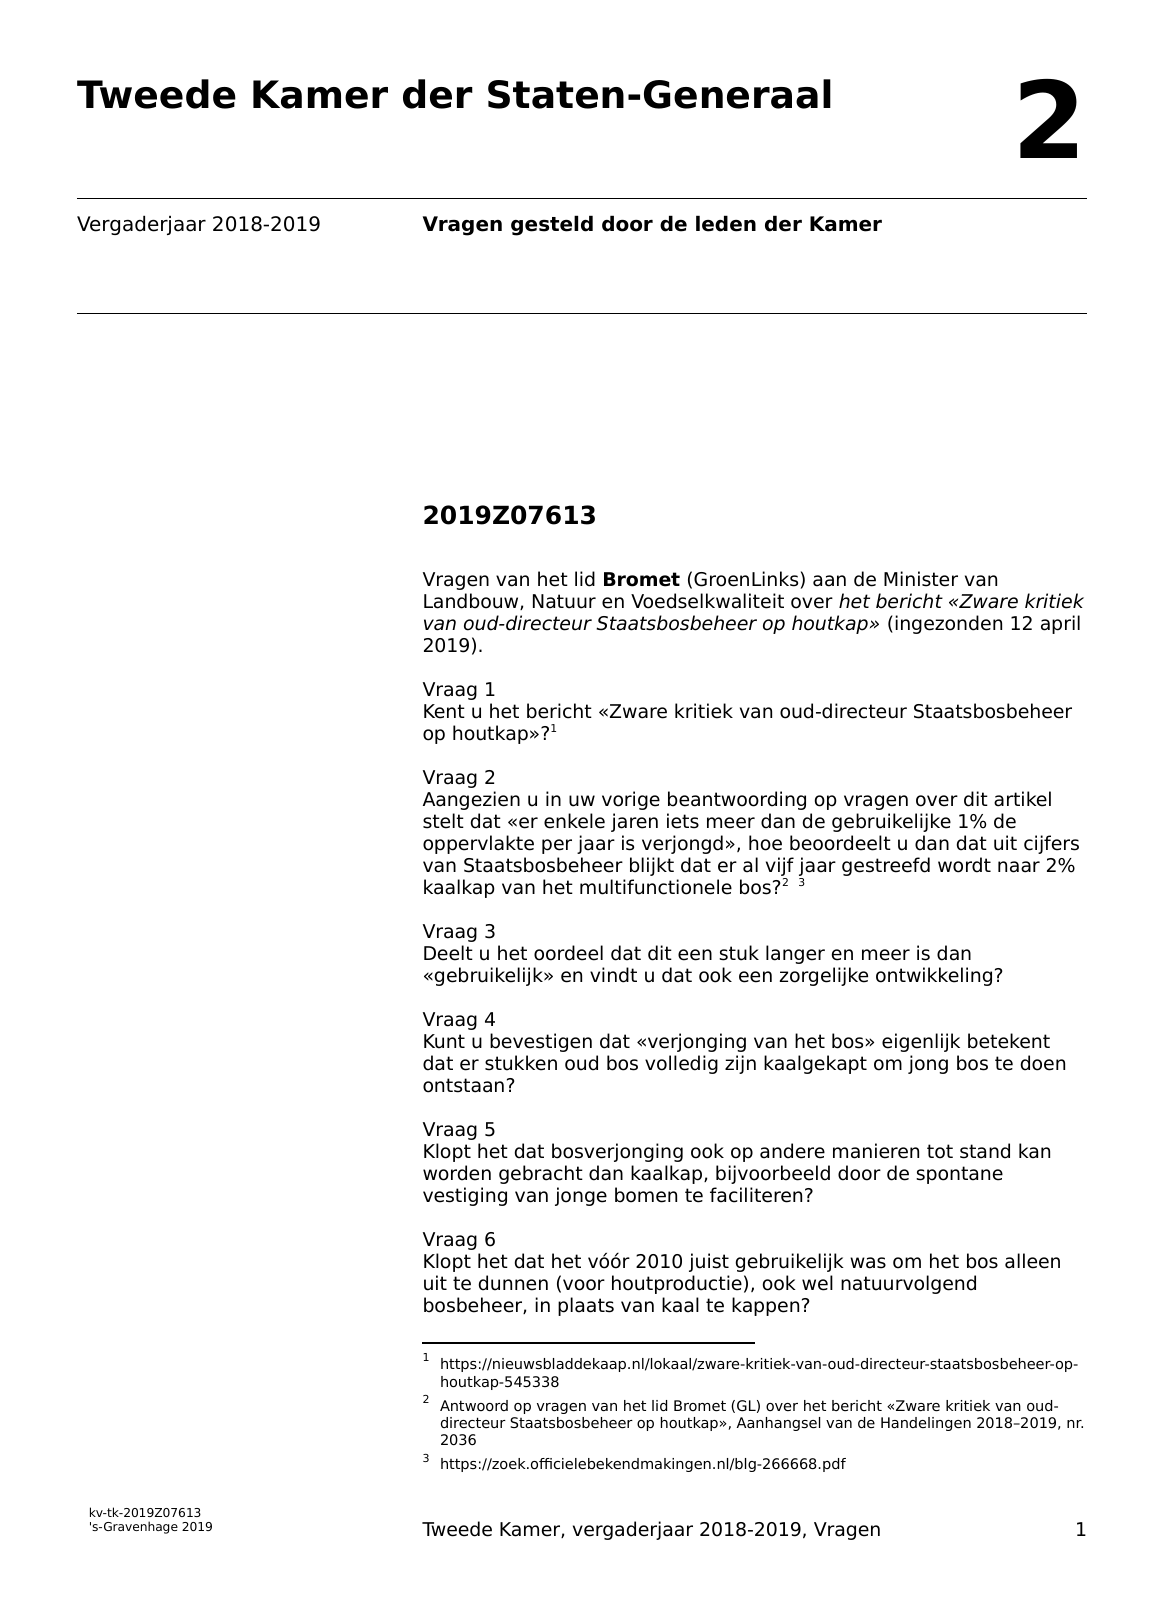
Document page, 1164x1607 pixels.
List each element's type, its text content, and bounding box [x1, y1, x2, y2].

text Vraag 5 [422, 1119, 1087, 1141]
text https://zoek.officielebekendmakingen.nl/blg-266668.pdf [422, 1452, 1087, 1474]
text Kunt u bevestigen dat «verjonging van het bos» eigenlijk betekent dat er stukken oud bos volledig zijn kaalgekapt om jong bos te doen ontstaan? [422, 1031, 1087, 1097]
text https://nieuwsbladdekaap.nl/lokaal/zware-kritiek-van-oud-directeur-staatsbosbeheer-op-houtkap-545338 [422, 1352, 1087, 1391]
table_header Tweede Kamer der Staten-Generaal [77, 59, 886, 198]
text Kent u het bericht «Zware kritiek van oud-directeur Staatsbosbeheer op houtkap»? [422, 701, 1087, 745]
text Klopt het dat het vóór 2010 juist gebruikelijk was om het bos alleen uit te dunnen (voor houtproductie), ook wel natuurvolgend bosbeheer, in plaats van kaal te kappen? [422, 1251, 1087, 1317]
text Aangezien u in uw vorige beantwoording op vragen over dit artikel stelt dat «er enkele jaren iets meer dan de gebruikelijke 1% de oppervlakte per jaar is verjongd», hoe beoordeelt u dan dat uit cijfers van Staatsbosbeheer blijkt dat er al vijf jaar gestreefd wordt naar 2% kaalkap van het multifunctionele bos? [422, 789, 1087, 899]
text kv-tk-2019Z07613 [88, 1506, 323, 1520]
text Antwoord op vragen van het lid Bromet (GL) over het bericht «Zware kritiek van oud-directeur Staatsbosbeheer op houtkap», Aanhangsel van de Handelingen 2018–2019, nr. 2036 [422, 1393, 1087, 1449]
text Vraag 3 [422, 921, 1087, 943]
text Vragen van het lid Bromet (GroenLinks) aan de Minister van Landbouw, Natuur en Voedselkwaliteit over het bericht «Zware kritiek van oud-directeur Staatsbosbeheer op houtkap» (ingezonden 12 april 2019). [422, 569, 1087, 657]
text Vraag 4 [422, 1009, 1087, 1031]
text Klopt het dat bosverjonging ook op andere manieren tot stand kan worden gebracht dan kaalkap, bijvoorbeeld door de spontane vestiging van jonge bomen te faciliteren? [422, 1141, 1087, 1207]
table_cell Vragen gesteld door de leden der Kamer [422, 199, 1087, 313]
table_header 2 [886, 59, 1087, 198]
text Deelt u het oordeel dat dit een stuk langer en meer is dan «gebruikelijk» en vindt u dat ook een zorgelijke ontwikkeling? [422, 943, 1087, 987]
text Vraag 6 [422, 1229, 1087, 1251]
table_cell Vergaderjaar 2018-2019 [77, 199, 422, 313]
text 's-Gravenhage 2019 [88, 1520, 323, 1534]
text 2019Z07613 [422, 501, 1087, 531]
text Vraag 1 [422, 679, 1087, 701]
text Vraag 2 [422, 767, 1087, 789]
